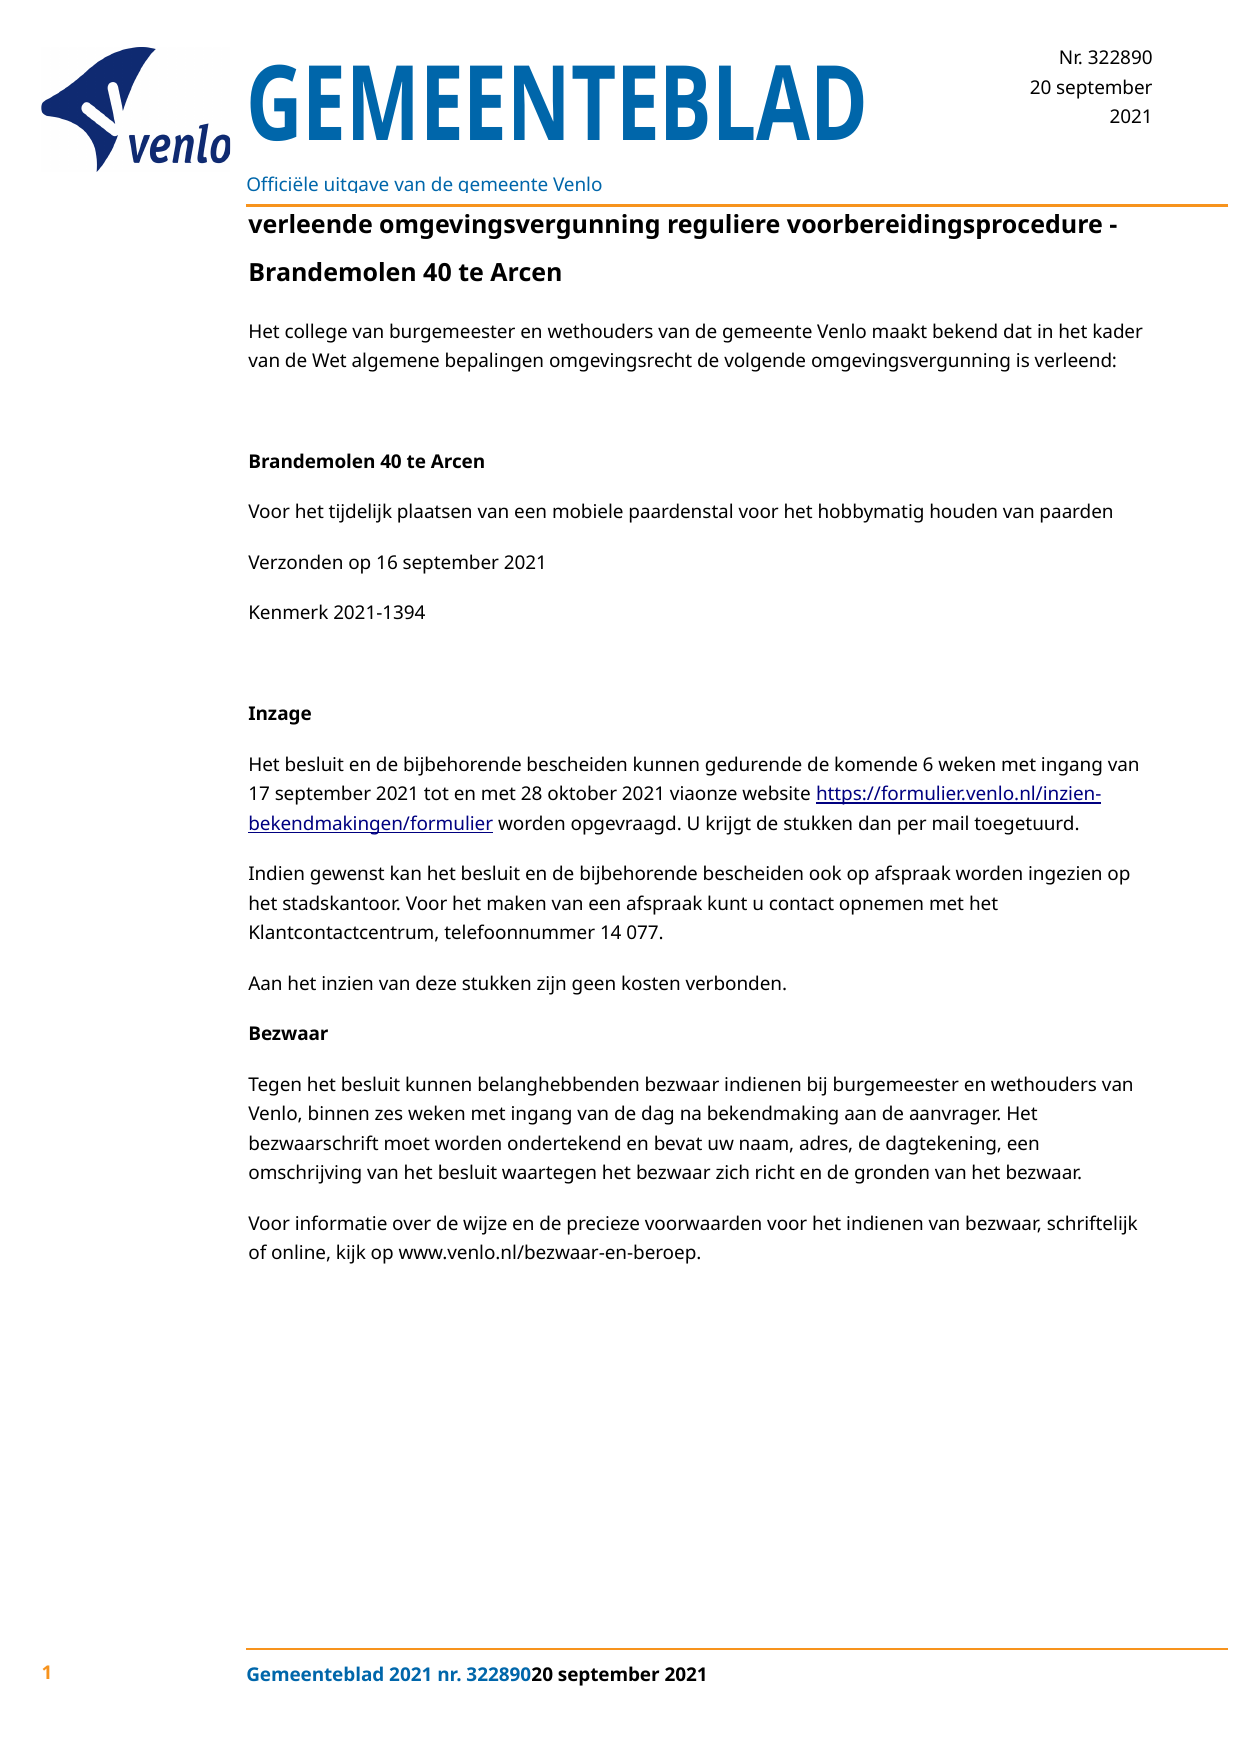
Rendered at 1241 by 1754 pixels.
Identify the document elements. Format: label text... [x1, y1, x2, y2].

text Brandemolen 40 te Arcen [248, 448, 1152, 474]
text Het besluit en de bijbehorende bescheiden kunnen gedurende de komende 6 weken met ingang van 17 september 2021 tot en met 28 oktober 2021 viaonze website https://formulier.venlo.nl/inzien-bekendmakingen/formulier worden opgevraagd. U krijgt de stukken dan per mail toegetuurd. [248, 751, 1152, 836]
text Verzonden op 16 september 2021 [248, 549, 1152, 575]
picture [41, 47, 231, 172]
text Indien gewenst kan het besluit en de bijbehorende bescheiden ook op afspraak worden ingezien op het stadskantoor. Voor het maken van een afspraak kunt u contact opnemen met het Klantcontactcentrum, telefoonnummer 14 077. [248, 860, 1152, 945]
text Aan het inzien van deze stukken zijn geen kosten verbonden. [248, 970, 1152, 996]
text Kenmerk 2021-1394 [248, 599, 1152, 625]
text Tegen het besluit kunnen belanghebbenden bezwaar indienen bij burgemeester en wethouders van Venlo, binnen zes weken met ingang van de dag na bekendmaking aan de aanvrager. Het bezwaarschrift moet worden ondertekend en bevat uw naam, adres, de dagtekening, een omschrijving van het besluit waartegen het bezwaar zich richt en de gronden van het bezwaar. [248, 1071, 1152, 1185]
text verleende omgevingsvergunning reguliere voorbereidingsprocedure - Brandemolen 40 te Arcen [248, 207, 1152, 288]
text Bezwaar [248, 1020, 1152, 1046]
text Het college van burgemeester en wethouders van de gemeente Venlo maakt bekend dat in het kader van de Wet algemene bepalingen omgevingsrecht de volgende omgevingsvergunning is verleend: [248, 318, 1152, 373]
text Inzage [248, 700, 1152, 726]
text Voor het tijdelijk plaatsen van een mobiele paardenstal voor het hobbymatig houden van paarden [248, 499, 1152, 524]
text Voor informatie over de wijze en de precieze voorwaarden voor het indienen van bezwaar, schriftelijk of online, kijk op www.venlo.nl/bezwaar-en-beroep. [248, 1210, 1152, 1265]
